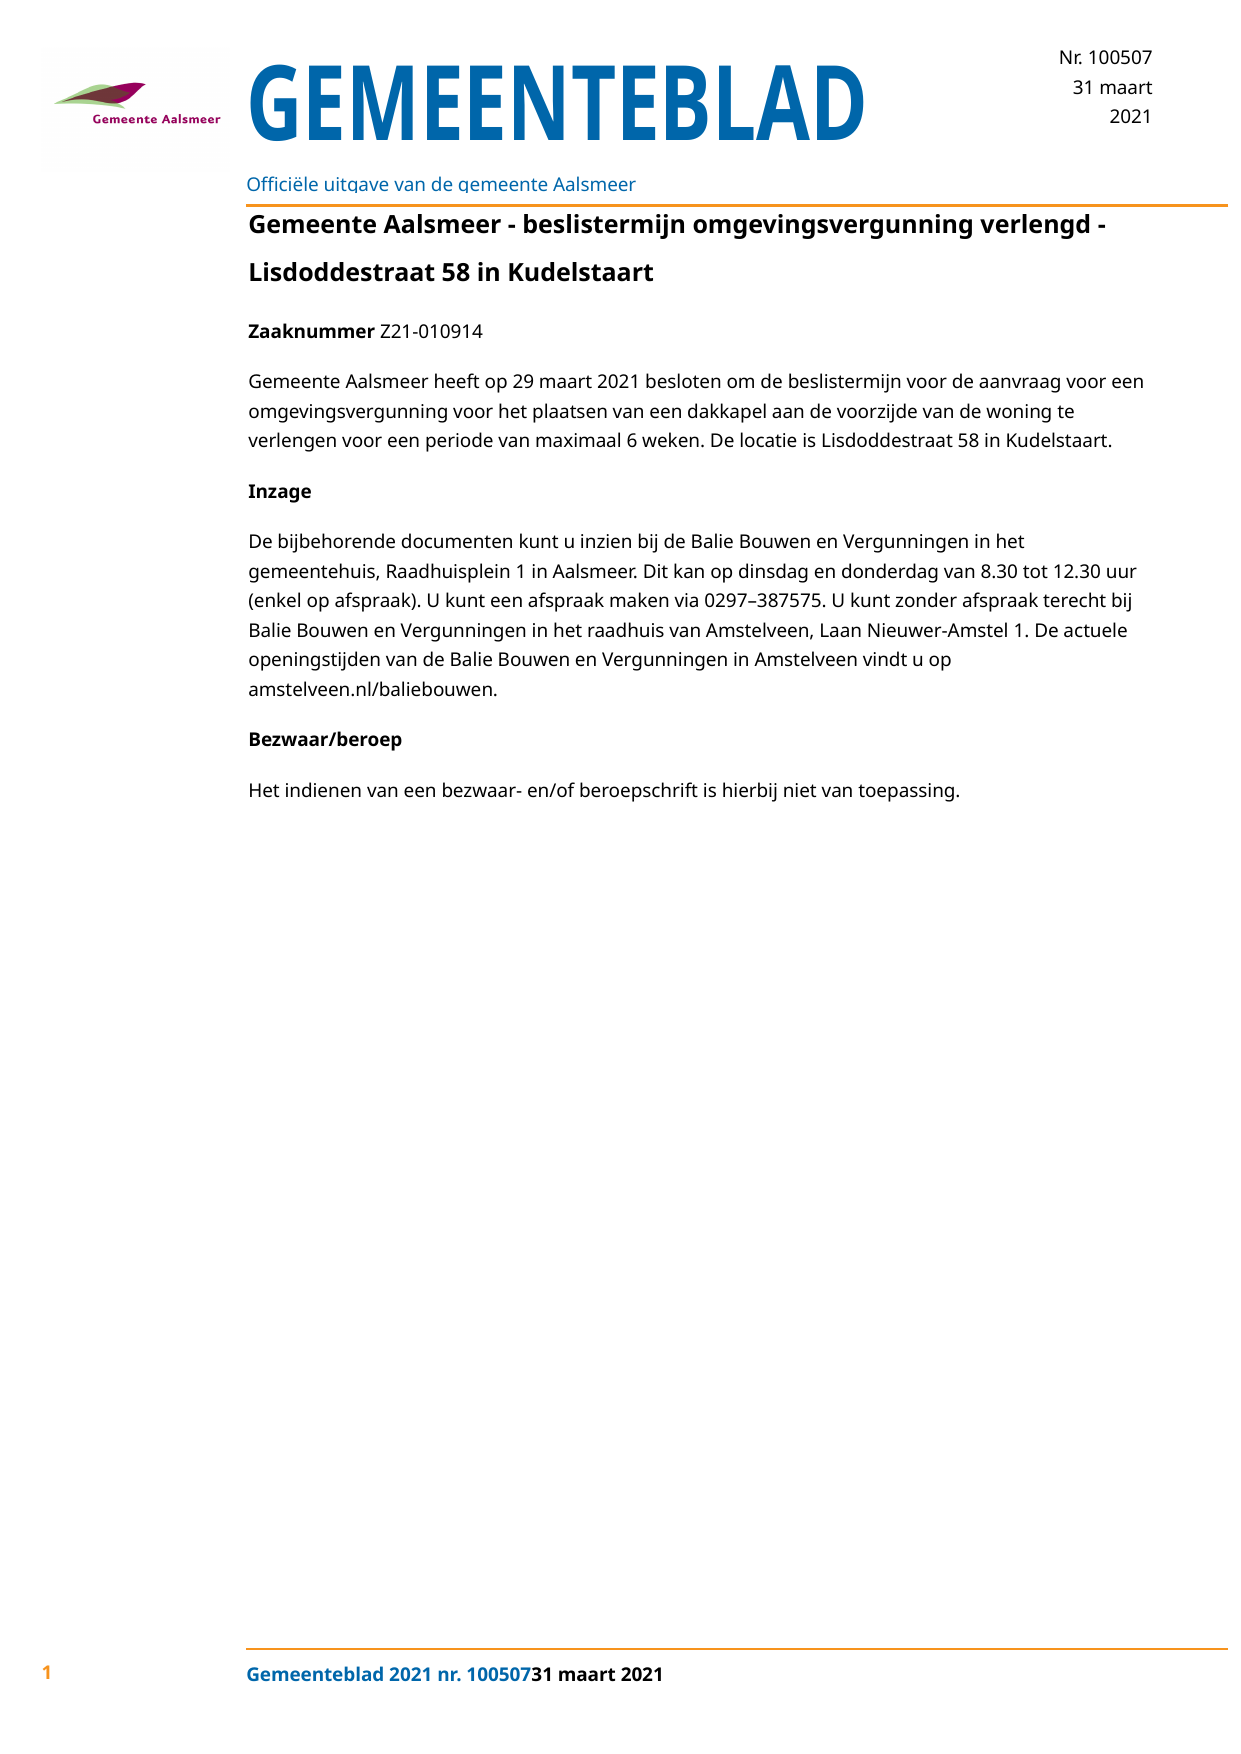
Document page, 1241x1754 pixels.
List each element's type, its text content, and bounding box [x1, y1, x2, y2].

text Zaaknummer Z21-010914 [248, 318, 1152, 344]
text Bezwaar/beroep [248, 727, 1152, 752]
picture [41, 47, 231, 172]
text Gemeente Aalsmeer - beslistermijn omgevingsvergunning verlengd - Lisdoddestraat 58 in Kudelstaart [248, 207, 1152, 288]
text Gemeente Aalsmeer heeft op 29 maart 2021 besloten om de beslistermijn voor de aanvraag voor een omgevingsvergunning voor het plaatsen van een dakkapel aan de voorzijde van de woning te verlengen voor een periode van maximaal 6 weken. De locatie is Lisdoddestraat 58 in Kudelstaart. [248, 368, 1152, 453]
text Het indienen van een bezwaar- en/of beroepschrift is hierbij niet van toepassing. [248, 777, 1152, 803]
text Inzage [248, 478, 1152, 504]
text De bijbehorende documenten kunt u inzien bij de Balie Bouwen en Vergunningen in het gemeentehuis, Raadhuisplein 1 in Aalsmeer. Dit kan op dinsdag en donderdag van 8.30 tot 12.30 uur (enkel op afspraak). U kunt een afspraak maken via 0297–387575. U kunt zonder afspraak terecht bij Balie Bouwen en Vergunningen in het raadhuis van Amstelveen, Laan Nieuwer-Amstel 1. De actuele openingstijden van de Balie Bouwen en Vergunningen in Amstelveen vindt u op amstelveen.nl/baliebouwen. [248, 528, 1152, 702]
